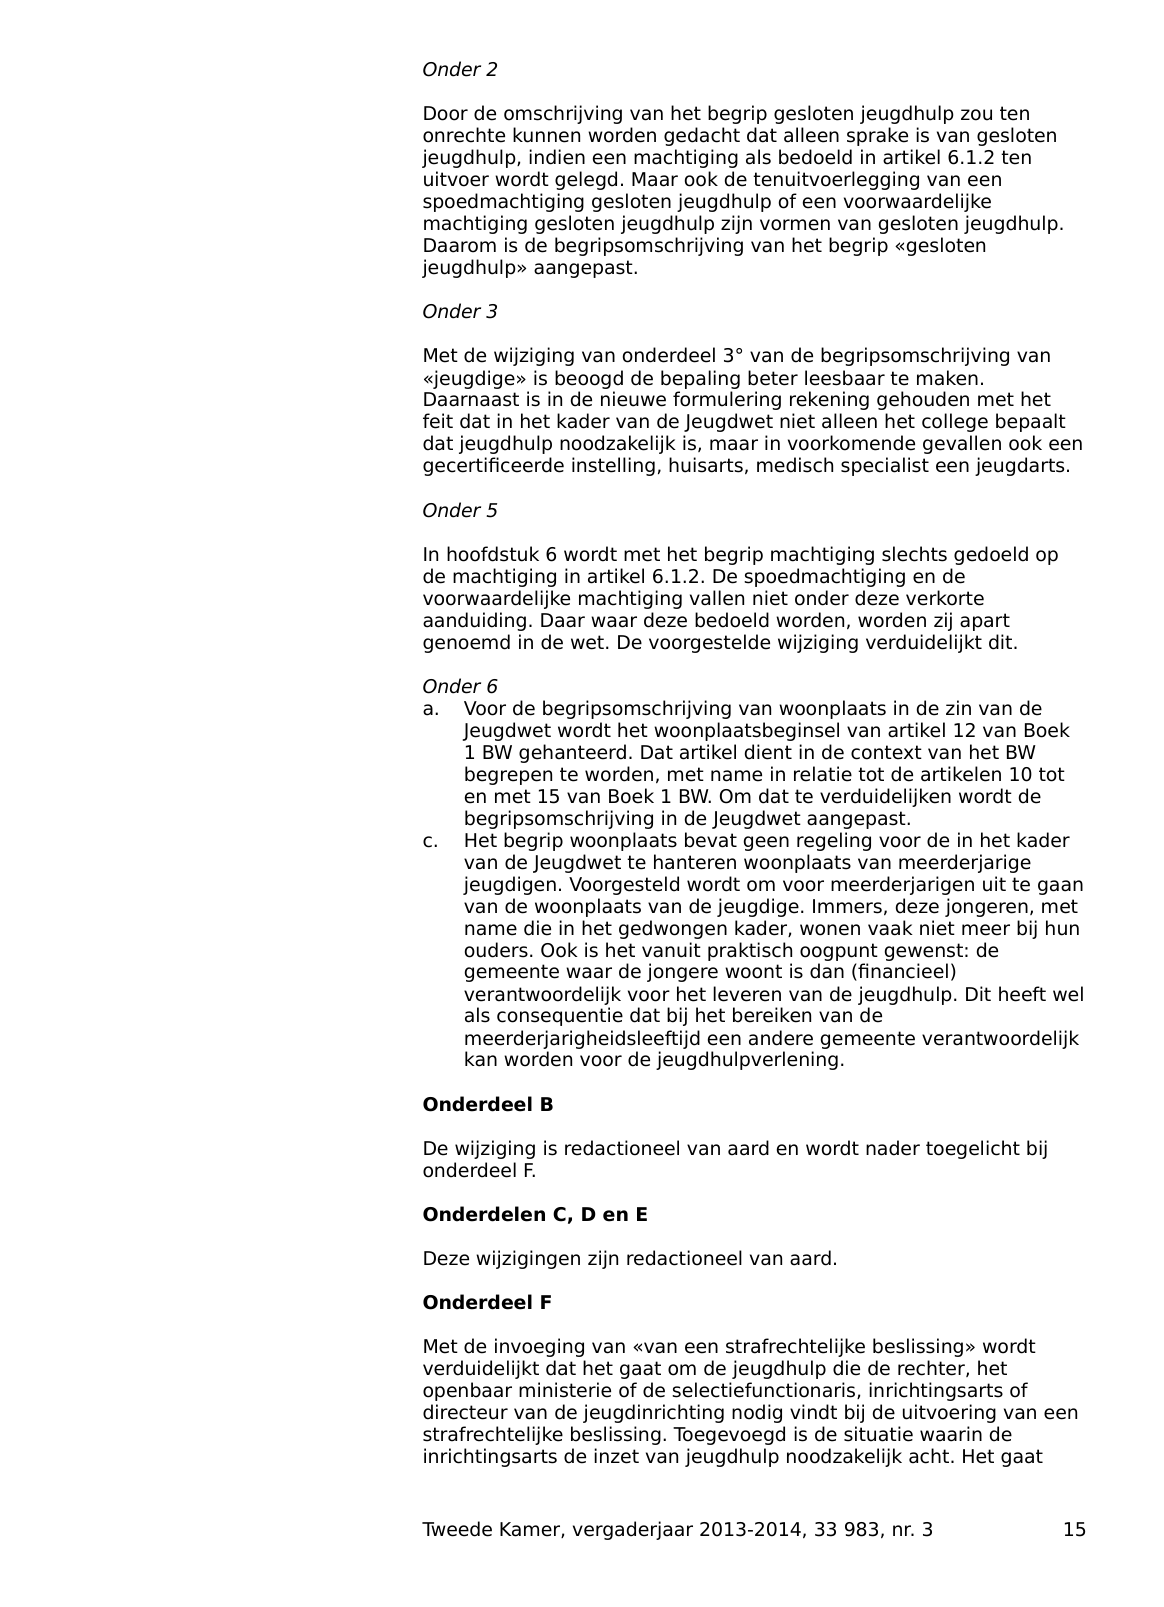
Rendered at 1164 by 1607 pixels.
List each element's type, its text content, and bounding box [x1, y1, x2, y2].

text Met de invoeging van «van een strafrechtelijke beslissing» wordt verduidelijkt dat het gaat om de jeugdhulp die de rechter, het openbaar ministerie of de selectiefunctionaris, inrichtingsarts of directeur van de jeugdinrichting nodig vindt bij de uitvoering van een strafrechtelijke beslissing. Toegevoegd is de situatie waarin de inrichtingsarts de inzet van jeugdhulp noodzakelijk acht. Het gaat [422, 1336, 1087, 1468]
subtitle Onderdeel F [422, 1292, 1087, 1314]
text De wijziging is redactioneel van aard en wordt nader toegelicht bij onderdeel F. [422, 1138, 1087, 1182]
text Deze wijzigingen zijn redactioneel van aard. [422, 1248, 1087, 1270]
subtitle Onder 3 [422, 301, 1087, 323]
text a. Voor de begripsomschrijving van woonplaats in de zin van de Jeugdwet wordt het woonplaatsbeginsel van artikel 12 van Boek 1 BW gehanteerd. Dat artikel dient in de context van het BW begrepen te worden, met name in relatie tot de artikelen 10 tot en met 15 van Boek 1 BW. Om dat te verduidelijken wordt de begripsomschrijving in de Jeugdwet aangepast. [422, 698, 1087, 829]
subtitle Onderdeel B [422, 1093, 1087, 1116]
subtitle Onder 5 [422, 499, 1087, 521]
text Met de wijziging van onderdeel 3° van de begripsomschrijving van «jeugdige» is beoogd de bepaling beter leesbaar te maken. Daarnaast is in de nieuwe formulering rekening gehouden met het feit dat in het kader van de Jeugdwet niet alleen het college bepaalt dat jeugdhulp noodzakelijk is, maar in voorkomende gevallen ook een gecertificeerde instelling, huisarts, medisch specialist een jeugdarts. [422, 345, 1087, 477]
subtitle Onder 2 [422, 59, 1087, 81]
text Door de omschrijving van het begrip gesloten jeugdhulp zou ten onrechte kunnen worden gedacht dat alleen sprake is van gesloten jeugdhulp, indien een machtiging als bedoeld in artikel 6.1.2 ten uitvoer wordt gelegd. Maar ook de tenuitvoerlegging van een spoedmachtiging gesloten jeugdhulp of een voorwaardelijke machtiging gesloten jeugdhulp zijn vormen van gesloten jeugdhulp. Daarom is de begripsomschrijving van het begrip «gesloten jeugdhulp» aangepast. [422, 103, 1087, 279]
text c. Het begrip woonplaats bevat geen regeling voor de in het kader van de Jeugdwet te hanteren woonplaats van meerderjarige jeugdigen. Voorgesteld wordt om voor meerderjarigen uit te gaan van de woonplaats van de jeugdige. Immers, deze jongeren, met name die in het gedwongen kader, wonen vaak niet meer bij hun ouders. Ook is het vanuit praktisch oogpunt gewenst: de gemeente waar de jongere woont is dan (financieel) verantwoordelijk voor het leveren van de jeugdhulp. Dit heeft wel als consequentie dat bij het bereiken van de meerderjarigheidsleeftijd een andere gemeente verantwoordelijk kan worden voor de jeugdhulpverlening. [422, 829, 1087, 1071]
subtitle Onderdelen C, D en E [422, 1204, 1087, 1226]
text In hoofdstuk 6 wordt met het begrip machtiging slechts gedoeld op de machtiging in artikel 6.1.2. De spoedmachtiging en de voorwaardelijke machtiging vallen niet onder deze verkorte aanduiding. Daar waar deze bedoeld worden, worden zij apart genoemd in de wet. De voorgestelde wijziging verduidelijkt dit. [422, 544, 1087, 653]
subtitle Onder 6 [422, 676, 1087, 698]
